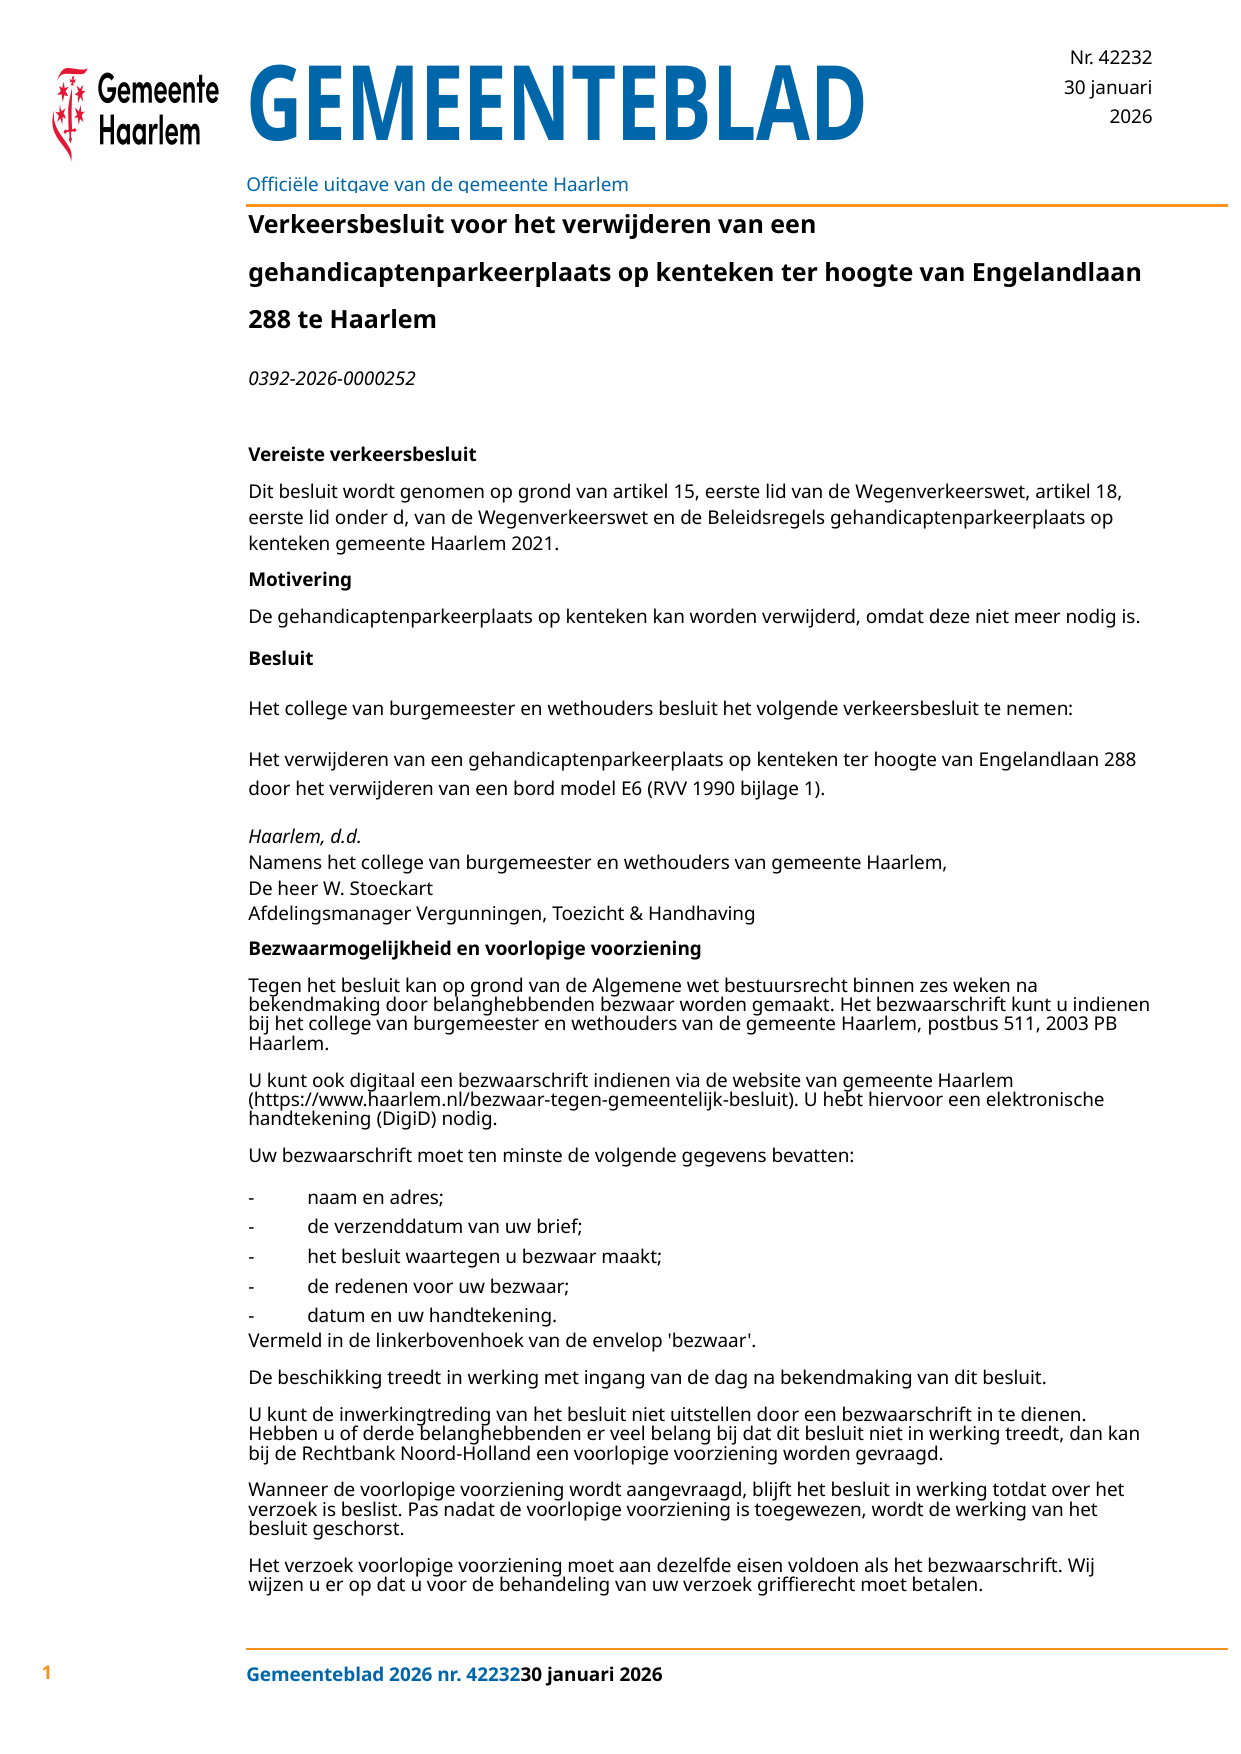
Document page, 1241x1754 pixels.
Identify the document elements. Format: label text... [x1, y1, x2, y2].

picture [41, 47, 231, 172]
text Het verzoek voorlopige voorziening moet aan dezelfde eisen voldoen als het bezwaarschrift. Wij wijzen u er op dat u voor de behandeling van uw verzoek griffierecht moet betalen. [248, 1557, 1152, 1596]
text 0392-2026-0000252 [248, 366, 1152, 391]
text Vereiste verkeersbesluit [248, 442, 1152, 467]
text De heer W. Stoeckart [248, 875, 1152, 900]
text U kunt de inwerkingtreding van het besluit niet uitstellen door een bezwaarschrift in te dienen. Hebben u of derde belanghebbenden er veel belang bij dat dit besluit niet in werking treedt, dan kan bij de Rechtbank Noord-Holland een voorlopige voorziening worden gevraagd. [248, 1406, 1152, 1464]
text Namens het college van burgemeester en wethouders van gemeente Haarlem, [248, 849, 1152, 875]
text U kunt ook digitaal een bezwaarschrift indienen via de website van gemeente Haarlem (https://www.haarlem.nl/bezwaar-tegen-gemeentelijk-besluit). U hebt hiervoor een elektronische handtekening (DigiD) nodig. [248, 1072, 1152, 1129]
text Wanneer de voorlopige voorziening wordt aangevraagd, blijft het besluit in werking totdat over het verzoek is beslist. Pas nadat de voorlopige voorziening is toegewezen, wordt de werking van het besluit geschorst. [248, 1481, 1152, 1539]
list het besluit waartegen u bezwaar maakt; [248, 1243, 1152, 1269]
text Uw bezwaarschrift moet ten minste de volgende gegevens bevatten: [248, 1147, 1152, 1166]
text Afdelingsmanager Vergunningen, Toezicht & Handhaving [248, 900, 1152, 926]
text Besluit [248, 645, 1152, 671]
text Motivering [248, 566, 1152, 592]
text Verkeersbesluit voor het verwijderen van een gehandicaptenparkeerplaats op kenteken ter hoogte van Engelandlaan 288 te Haarlem [248, 207, 1152, 336]
text Tegen het besluit kan op grond van de Algemene wet bestuursrecht binnen zes weken na bekendmaking door belanghebbenden bezwaar worden gemaakt. Het bezwaarschrift kunt u indienen bij het college van burgemeester en wethouders van de gemeente Haarlem, postbus 511, 2003 PB Haarlem. [248, 977, 1152, 1054]
text Vermeld in de linkerbovenhoek van de envelop 'bezwaar'. [248, 1332, 1152, 1351]
text Haarlem, d.d. [248, 823, 1152, 849]
list de verzenddatum van uw brief; [248, 1214, 1152, 1239]
text Bezwaarmogelijkheid en voorlopige voorziening [248, 940, 1152, 959]
text Dit besluit wordt genomen op grond van artikel 15, eerste lid van de Wegenverkeerswet, artikel 18, eerste lid onder d, van de Wegenverkeerswet en de Beleidsregels gehandicaptenparkeerplaats op kenteken gemeente Haarlem 2021. [248, 478, 1152, 555]
text De gehandicaptenparkeerplaats op kenteken kan worden verwijderd, omdat deze niet meer nodig is. [248, 603, 1152, 629]
list datum en uw handtekening. [248, 1302, 1152, 1328]
text De beschikking treedt in werking met ingang van de dag na bekendmaking van dit besluit. [248, 1369, 1152, 1388]
text Het college van burgemeester en wethouders besluit het volgende verkeersbesluit te nemen: [248, 695, 1152, 721]
text Het verwijderen van een gehandicaptenparkeerplaats op kenteken ter hoogte van Engelandlaan 288 door het verwijderen van een bord model E6 (RVV 1990 bijlage 1). [248, 746, 1152, 801]
list naam en adres; [248, 1184, 1152, 1210]
list de redenen voor uw bezwaar; [248, 1273, 1152, 1298]
